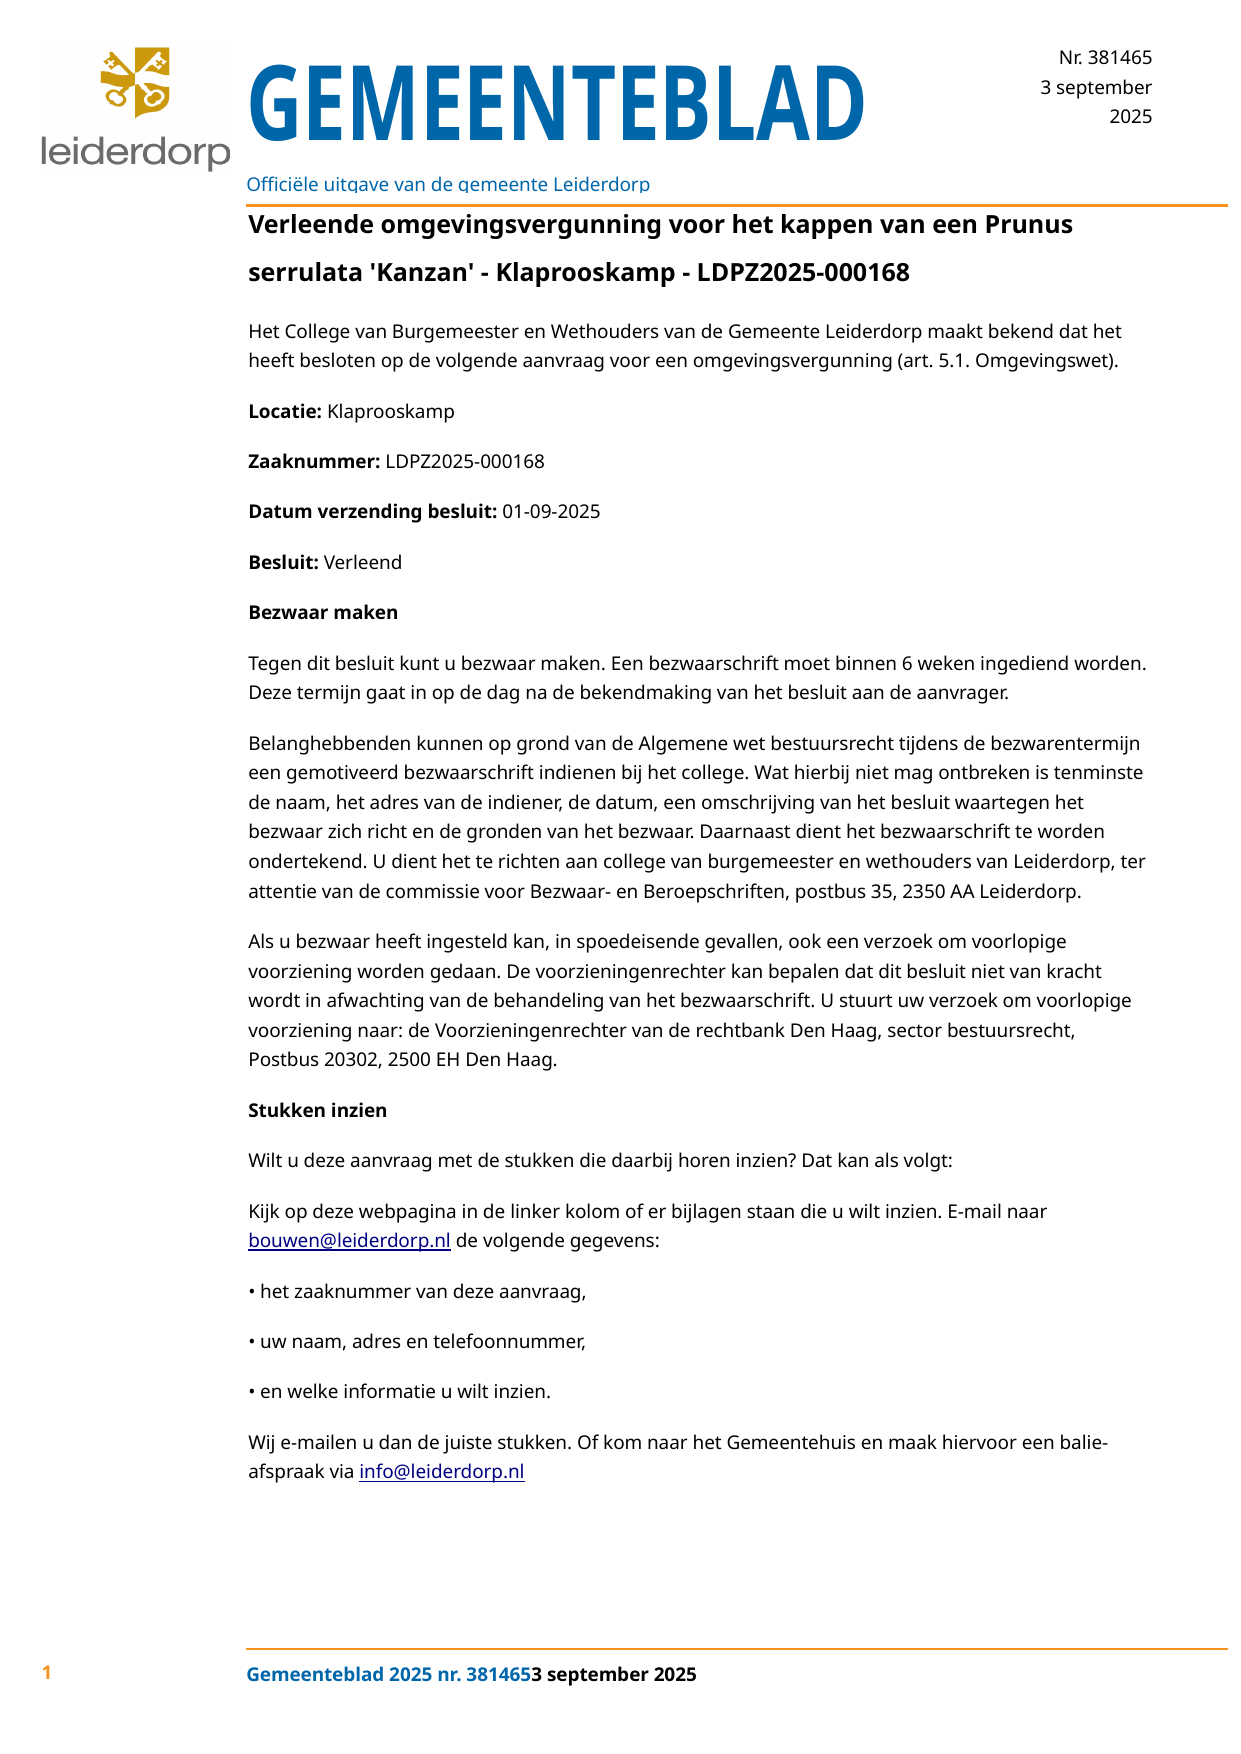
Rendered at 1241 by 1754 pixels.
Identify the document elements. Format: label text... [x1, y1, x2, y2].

text • en welke informatie u wilt inzien. [248, 1379, 1152, 1404]
text Wilt u deze aanvraag met de stukken die daarbij horen inzien? Dat kan als volgt: [248, 1147, 1152, 1173]
picture [41, 47, 231, 172]
text Tegen dit besluit kunt u bezwaar maken. Een bezwaarschrift moet binnen 6 weken ingediend worden. Deze termijn gaat in op de dag na de bekendmaking van het besluit aan de aanvrager. [248, 650, 1152, 705]
text Kijk op deze webpagina in de linker kolom of er bijlagen staan die u wilt inzien. E-mail naar bouwen@leiderdorp.nl de volgende gegevens: [248, 1198, 1152, 1253]
text Locatie: Klaprooskamp [248, 398, 1152, 424]
text Als u bezwaar heeft ingesteld kan, in spoedeisende gevallen, ook een verzoek om voorlopige voorziening worden gedaan. De voorzieningenrechter kan bepalen dat dit besluit niet van kracht wordt in afwachting van de behandeling van het bezwaarschrift. U stuurt uw verzoek om voorlopige voorziening naar: de Voorzieningenrechter van de rechtbank Den Haag, sector bestuursrecht, Postbus 20302, 2500 EH Den Haag. [248, 928, 1152, 1072]
text • uw naam, adres en telefoonnummer, [248, 1328, 1152, 1354]
text Verleende omgevingsvergunning voor het kappen van een Prunus serrulata 'Kanzan' - Klaprooskamp - LDPZ2025-000168 [248, 207, 1152, 288]
text Stukken inzien [248, 1097, 1152, 1123]
text Het College van Burgemeester en Wethouders van de Gemeente Leiderdorp maakt bekend dat het heeft besloten op de volgende aanvraag voor een omgevingsvergunning (art. 5.1. Omgevingswet). [248, 318, 1152, 373]
text Belanghebbenden kunnen op grond van de Algemene wet bestuursrecht tijdens de bezwarentermijn een gemotiveerd bezwaarschrift indienen bij het college. Wat hierbij niet mag ontbreken is tenminste de naam, het adres van de indiener, de datum, een omschrijving van het besluit waartegen het bezwaar zich richt en de gronden van het bezwaar. Daarnaast dient het bezwaarschrift te worden ondertekend. U dient het te richten aan college van burgemeester en wethouders van Leiderdorp, ter attentie van de commissie voor Bezwaar- en Beroepschriften, postbus 35, 2350 AA Leiderdorp. [248, 730, 1152, 904]
text Bezwaar maken [248, 599, 1152, 625]
text Datum verzending besluit: 01-09-2025 [248, 499, 1152, 524]
text • het zaaknummer van deze aanvraag, [248, 1278, 1152, 1304]
text Zaaknummer: LDPZ2025-000168 [248, 448, 1152, 474]
text Besluit: Verleend [248, 549, 1152, 575]
text Wij e-mailen u dan de juiste stukken. Of kom naar het Gemeentehuis en maak hiervoor een balie-afspraak via info@leiderdorp.nl [248, 1429, 1152, 1484]
